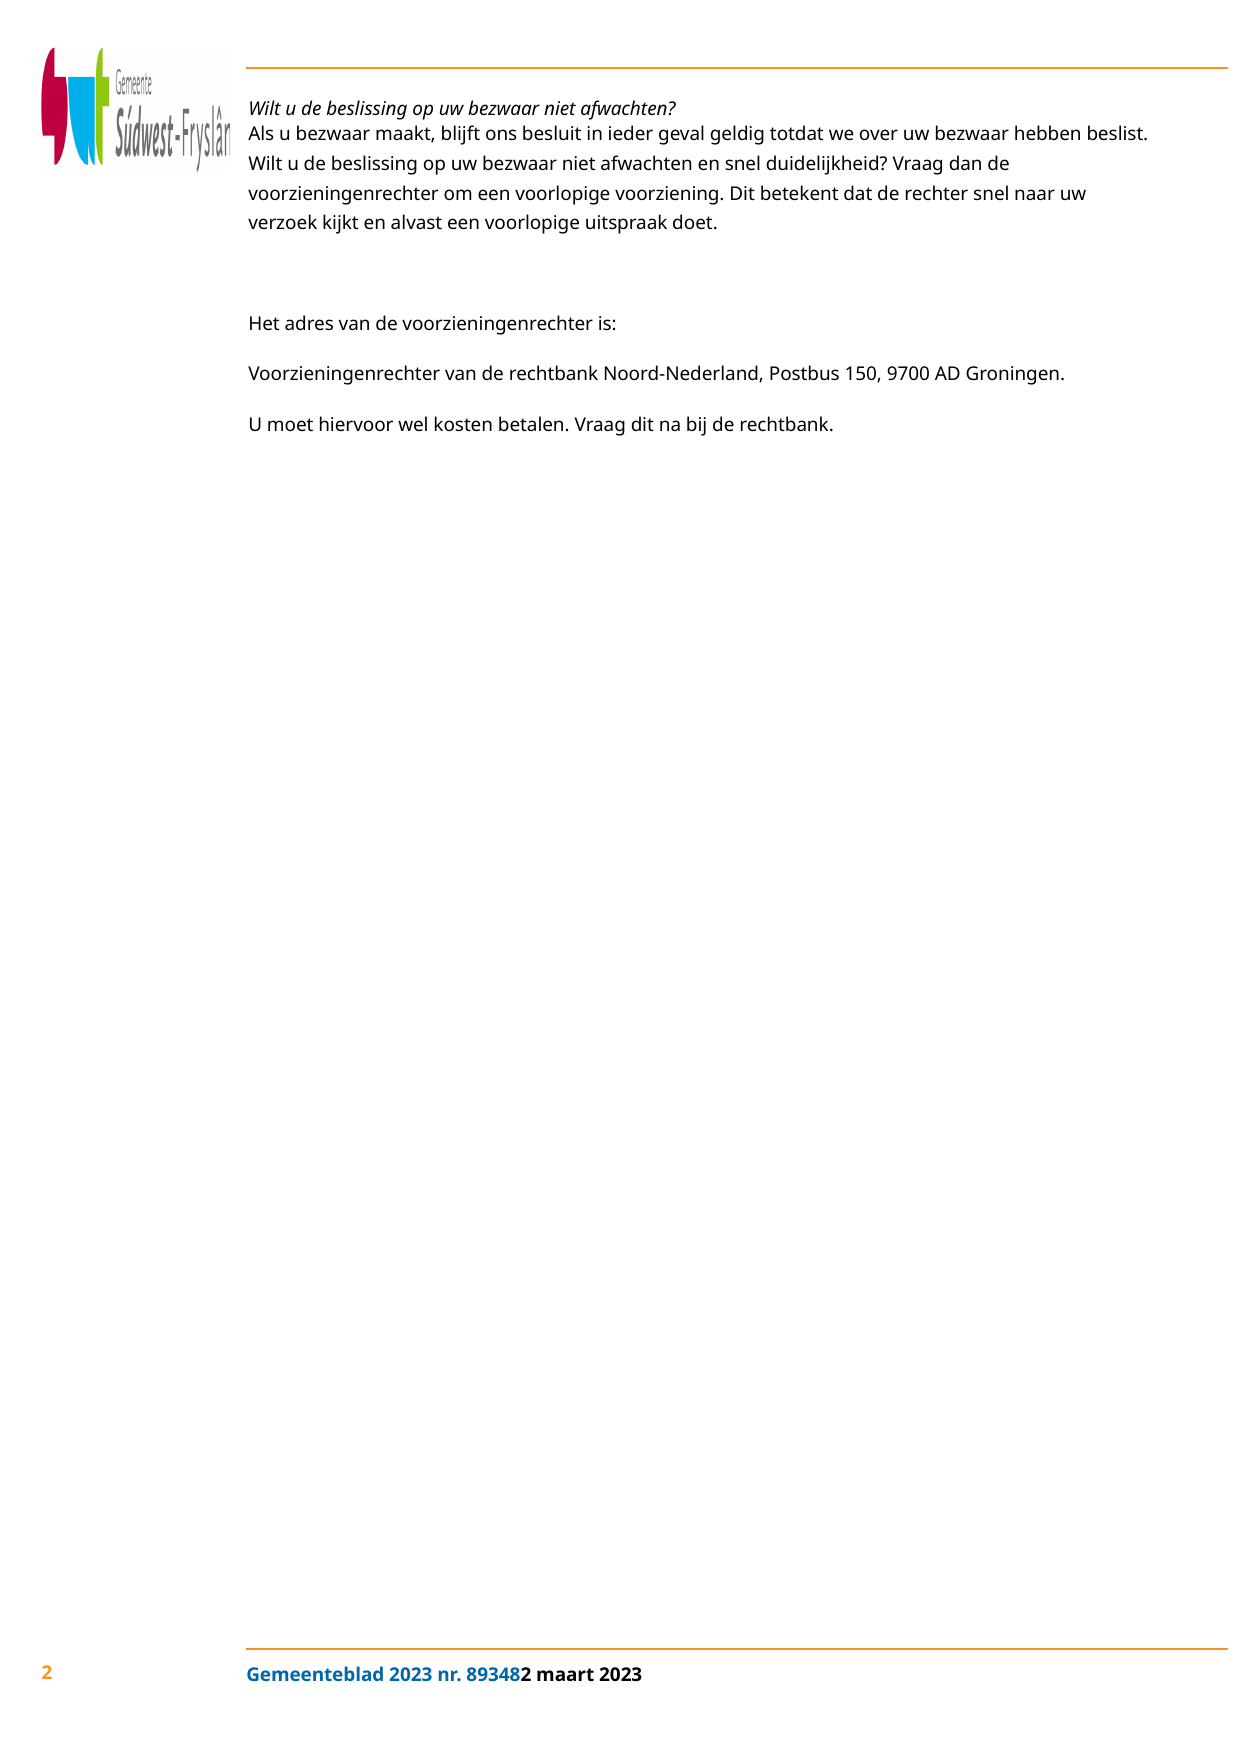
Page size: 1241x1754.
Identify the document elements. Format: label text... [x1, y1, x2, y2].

text Wilt u de beslissing op uw bezwaar niet afwachten? [248, 95, 1152, 121]
picture [41, 47, 231, 172]
text U moet hiervoor wel kosten betalen. Vraag dit na bij de rechtbank. [248, 411, 1152, 437]
text Het adres van de voorzieningenrechter is: [248, 310, 1152, 336]
text Als u bezwaar maakt, blijft ons besluit in ieder geval geldig totdat we over uw bezwaar hebben beslist. Wilt u de beslissing op uw bezwaar niet afwachten en snel duidelijkheid? Vraag dan de voorzieningenrechter om een voorlopige voorziening. Dit betekent dat de rechter snel naar uw verzoek kijkt en alvast een voorlopige uitspraak doet. [248, 121, 1152, 235]
text Voorzieningenrechter van de rechtbank Noord-Nederland, Postbus 150, 9700 AD Groningen. [248, 361, 1152, 386]
